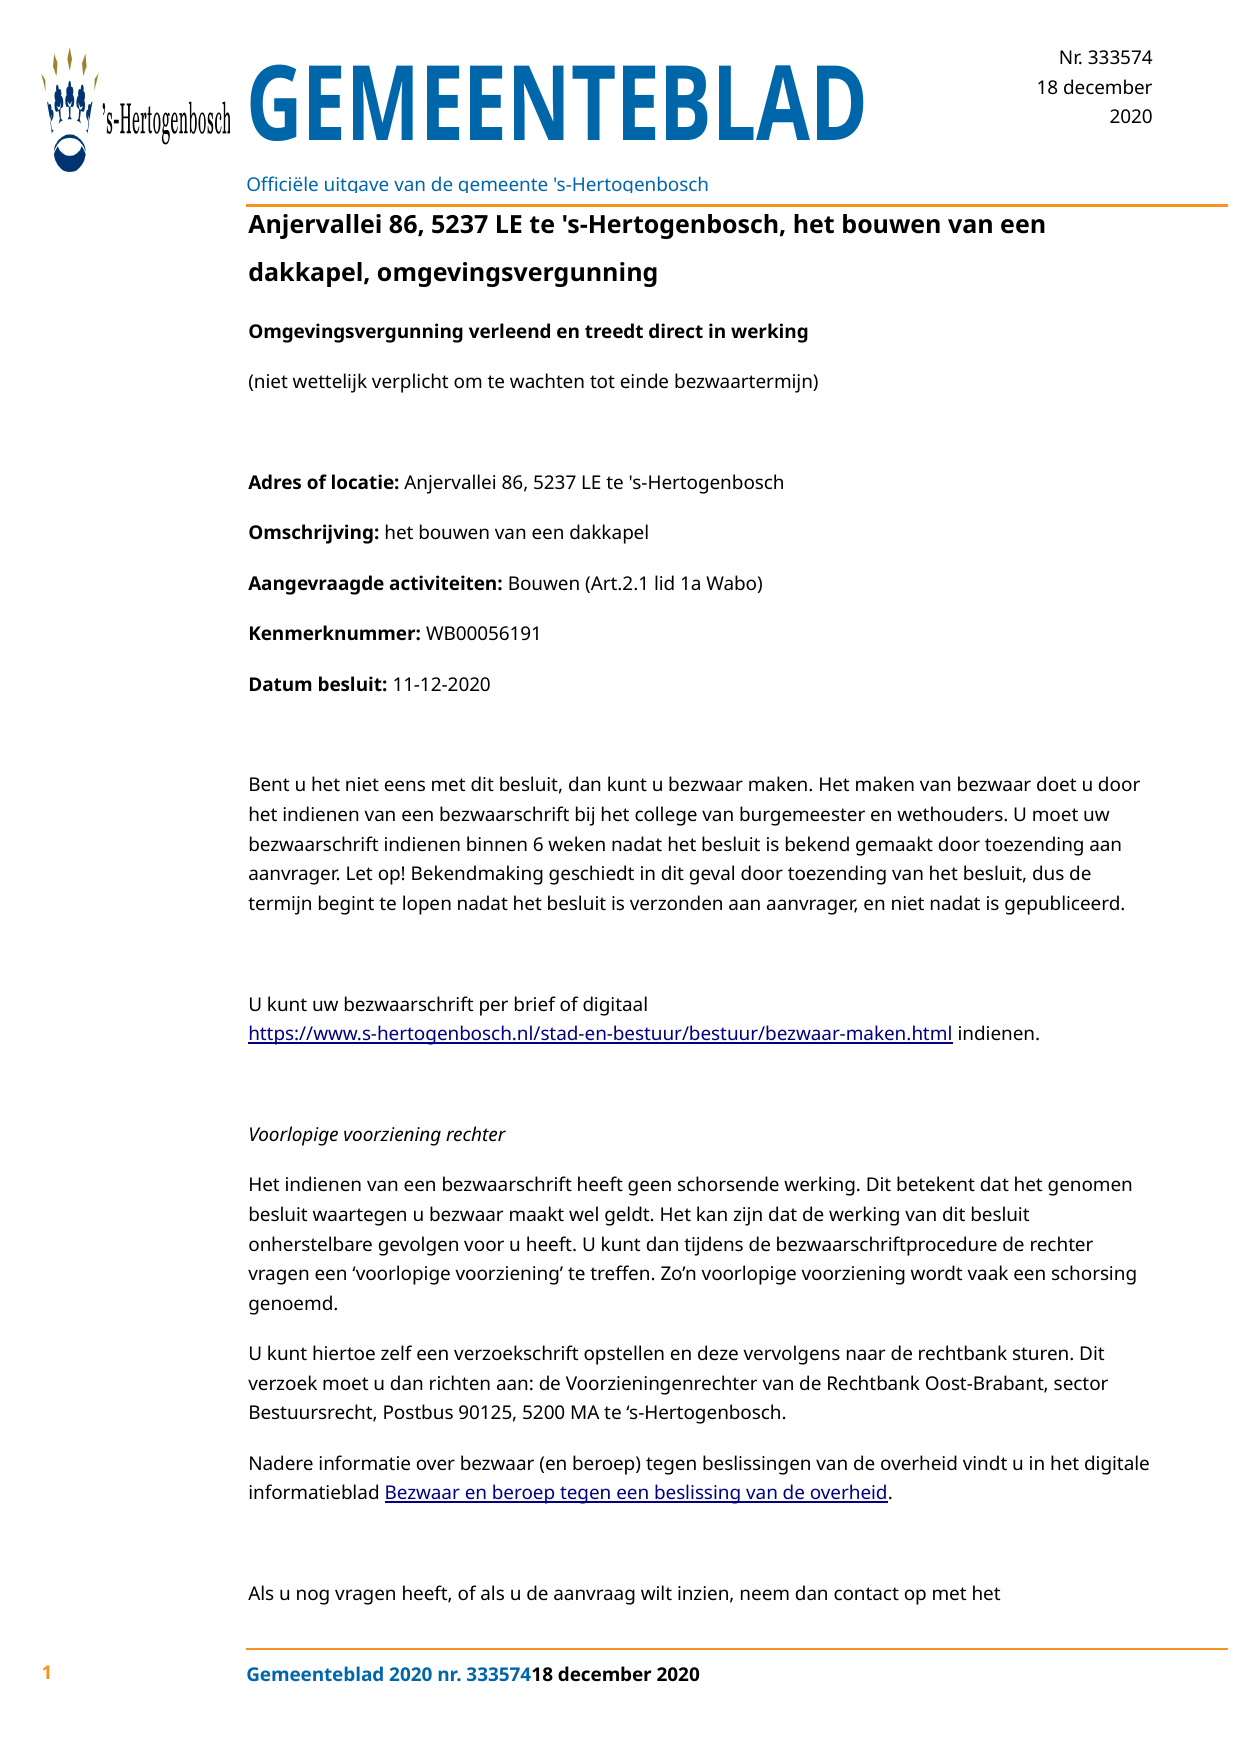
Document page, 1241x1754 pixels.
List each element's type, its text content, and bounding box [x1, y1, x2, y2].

text Bent u het niet eens met dit besluit, dan kunt u bezwaar maken. Het maken van bezwaar doet u door het indienen van een bezwaarschrift bij het college van burgemeester en wethouders. U moet uw bezwaarschrift indienen binnen 6 weken nadat het besluit is bekend gemaakt door toezending aan aanvrager. Let op! Bekendmaking geschiedt in dit geval door toezending van het besluit, dus de termijn begint te lopen nadat het besluit is verzonden aan aanvrager, en niet nadat is gepubliceerd. [248, 772, 1152, 916]
picture [41, 47, 231, 172]
text Omgevingsvergunning verleend en treedt direct in werking [248, 318, 1152, 344]
text U kunt hiertoe zelf een verzoekschrift opstellen en deze vervolgens naar de rechtbank sturen. Dit verzoek moet u dan richten aan: de Voorzieningenrechter van de Rechtbank Oost-Brabant, sector Bestuursrecht, Postbus 90125, 5200 MA te ‘s-Hertogenbosch. [248, 1340, 1152, 1425]
text Anjervallei 86, 5237 LE te 's-Hertogenbosch, het bouwen van een dakkapel, omgevingsvergunning [248, 207, 1152, 288]
text Kenmerknummer: WB00056191 [248, 620, 1152, 646]
text Nadere informatie over bezwaar (en beroep) tegen beslissingen van de overheid vindt u in het digitale informatieblad Bezwaar en beroep tegen een beslissing van de overheid. [248, 1450, 1152, 1505]
text Omschrijving: het bouwen van een dakkapel [248, 519, 1152, 545]
text Aangevraagde activiteiten: Bouwen (Art.2.1 lid 1a Wabo) [248, 570, 1152, 596]
text Het indienen van een bezwaarschrift heeft geen schorsende werking. Dit betekent dat het genomen besluit waartegen u bezwaar maakt wel geldt. Het kan zijn dat de werking van dit besluit onherstelbare gevolgen voor u heeft. U kunt dan tijdens de bezwaarschriftprocedure de rechter vragen een ‘voorlopige voorziening’ te treffen. Zo’n voorlopige voorziening wordt vaak een schorsing genoemd. [248, 1172, 1152, 1316]
text Voorlopige voorziening rechter [248, 1121, 1152, 1147]
text (niet wettelijk verplicht om te wachten tot einde bezwaartermijn) [248, 368, 1152, 394]
text U kunt uw bezwaarschrift per brief of digitaal https://www.s-hertogenbosch.nl/stad-en-bestuur/bestuur/bezwaar-maken.html indienen. [248, 991, 1152, 1046]
text Adres of locatie: Anjervallei 86, 5237 LE te 's-Hertogenbosch [248, 469, 1152, 495]
text Als u nog vragen heeft, of als u de aanvraag wilt inzien, neem dan contact op met het [248, 1580, 1152, 1606]
text Datum besluit: 11-12-2020 [248, 671, 1152, 697]
